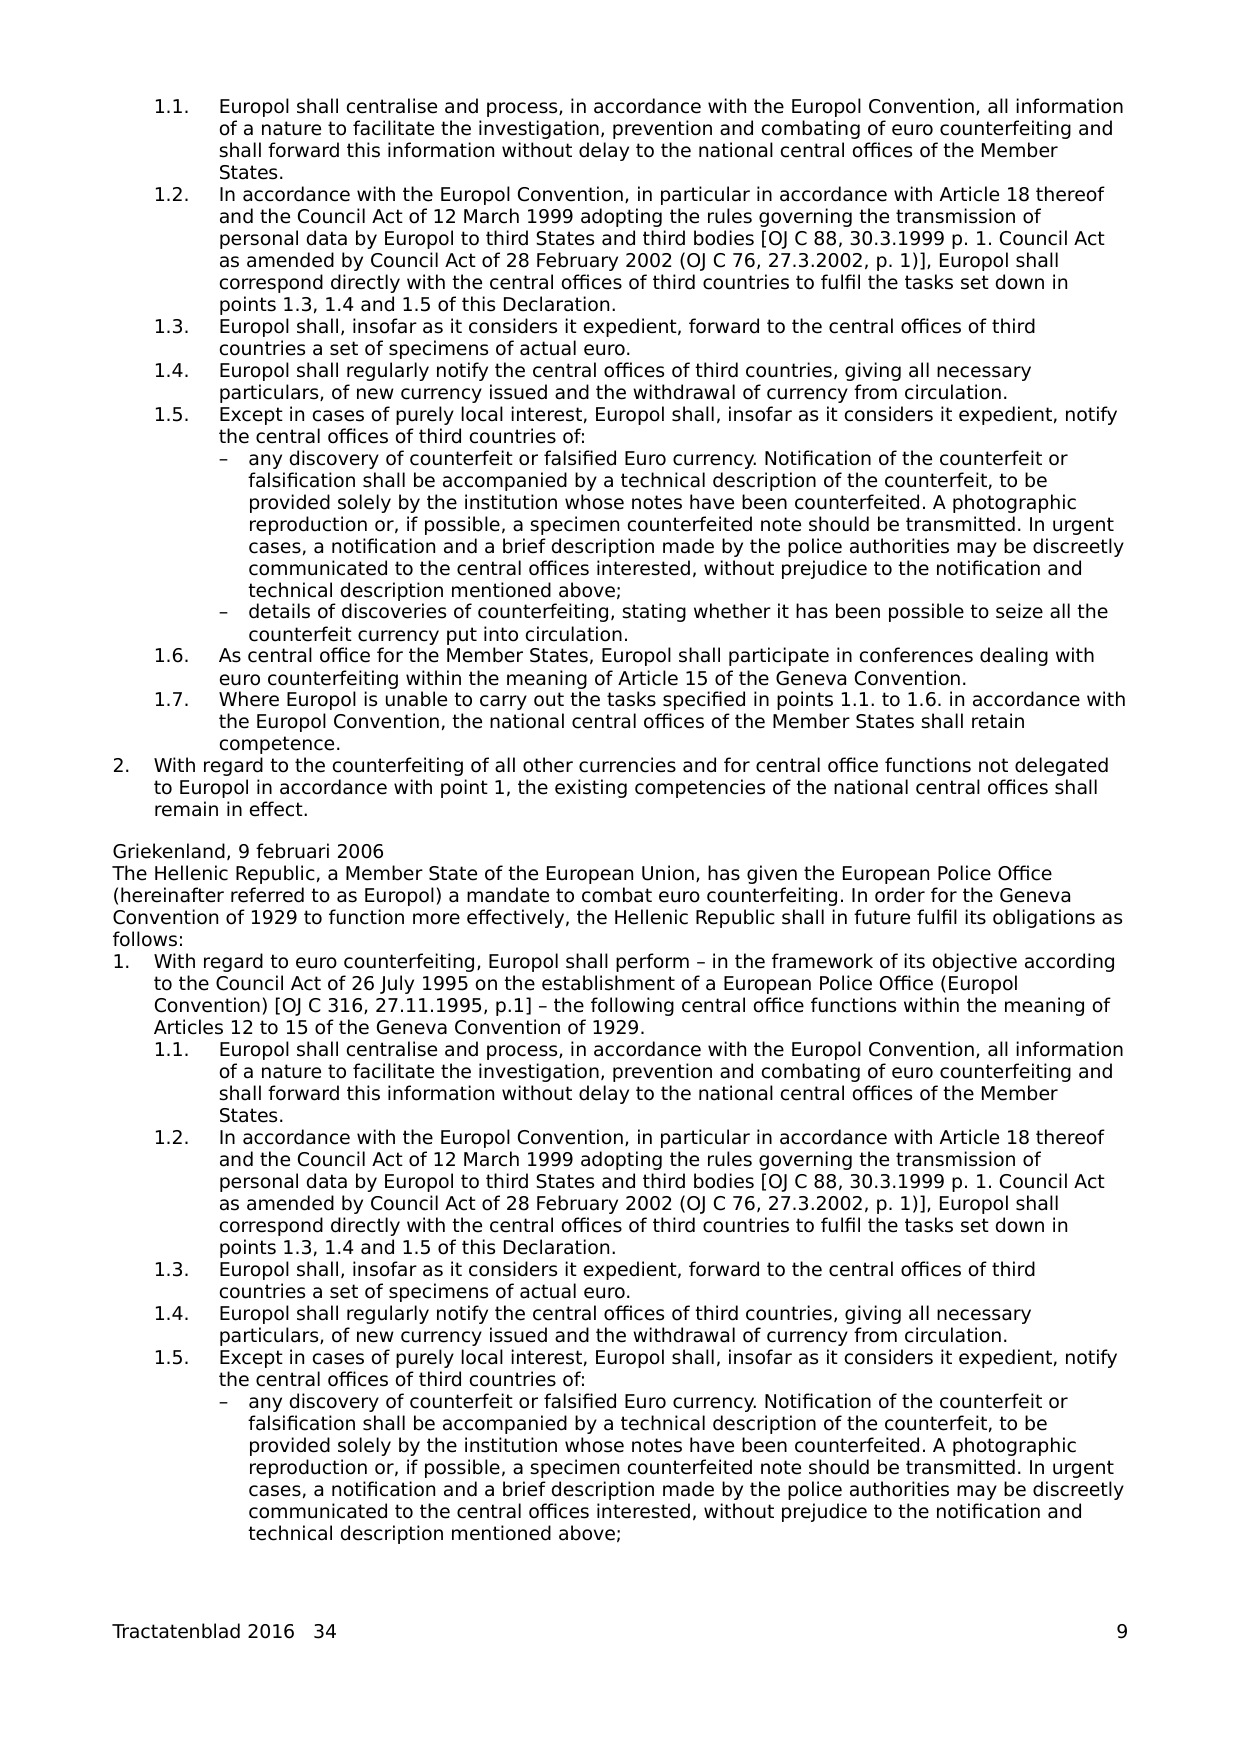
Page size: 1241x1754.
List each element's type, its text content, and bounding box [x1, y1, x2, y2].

text 1. With regard to euro counterfeiting, Europol shall perform – in the framework of its objective according to the Council Act of 26 July 1995 on the establishment of a European Police Office (Europol Convention) [OJ C 316, 27.11.1995, p.1] – the following central office functions within the meaning of Articles 12 to 15 of the Geneva Convention of 1929. [112, 951, 1128, 1039]
text 1.2. In accordance with the Europol Convention, in particular in accordance with Article 18 thereof and the Council Act of 12 March 1999 adopting the rules governing the transmission of personal data by Europol to third States and third bodies [OJ C 88, 30.3.1999 p. 1. Council Act as amended by Council Act of 28 February 2002 (OJ C 76, 27.3.2002, p. 1)], Europol shall correspond directly with the central offices of third countries to fulfil the tasks set down in points 1.3, 1.4 and 1.5 of this Declaration. [153, 1127, 1128, 1259]
text 1.4. Europol shall regularly notify the central offices of third countries, giving all necessary particulars, of new currency issued and the withdrawal of currency from circulation. [153, 1303, 1128, 1347]
text 1.5. Except in cases of purely local interest, Europol shall, insofar as it considers it expedient, notify the central offices of third countries of: [153, 404, 1128, 448]
text 1.1. Europol shall centralise and process, in accordance with the Europol Convention, all information of a nature to facilitate the investigation, prevention and combating of euro counterfeiting and shall forward this information without delay to the national central offices of the Member States. [153, 1039, 1128, 1127]
text 1.1. Europol shall centralise and process, in accordance with the Europol Convention, all information of a nature to facilitate the investigation, prevention and combating of euro counterfeiting and shall forward this information without delay to the national central offices of the Member States. [153, 96, 1128, 184]
text 1.3. Europol shall, insofar as it considers it expedient, forward to the central offices of third countries a set of specimens of actual euro. [153, 316, 1128, 360]
text 1.6. As central office for the Member States, Europol shall participate in conferences dealing with euro counterfeiting within the meaning of Article 15 of the Geneva Convention. [153, 645, 1128, 689]
text – details of discoveries of counterfeiting, stating whether it has been possible to seize all the counterfeit currency put into circulation. [218, 601, 1128, 645]
text – any discovery of counterfeit or falsified Euro currency. Notification of the counterfeit or falsification shall be accompanied by a technical description of the counterfeit, to be provided solely by the institution whose notes have been counterfeited. A photographic reproduction or, if possible, a specimen counterfeited note should be transmitted. In urgent cases, a notification and a brief description made by the police authorities may be discreetly communicated to the central offices interested, without prejudice to the notification and technical description mentioned above; [218, 448, 1128, 601]
text 1.7. Where Europol is unable to carry out the tasks specified in points 1.1. to 1.6. in accordance with the Europol Convention, the national central offices of the Member States shall retain competence. [153, 689, 1128, 755]
text 1.4. Europol shall regularly notify the central offices of third countries, giving all necessary particulars, of new currency issued and the withdrawal of currency from circulation. [153, 360, 1128, 404]
text 1.5. Except in cases of purely local interest, Europol shall, insofar as it considers it expedient, notify the central offices of third countries of: [153, 1347, 1128, 1391]
text The Hellenic Republic, a Member State of the European Union, has given the European Police Office (hereinafter referred to as Europol) a mandate to combat euro counterfeiting. In order for the Geneva Convention of 1929 to function more effectively, the Hellenic Republic shall in future fulfil its obligations as follows: [112, 863, 1128, 951]
text 2. With regard to the counterfeiting of all other currencies and for central office functions not delegated to Europol in accordance with point 1, the existing competencies of the national central offices shall remain in effect. [112, 755, 1128, 821]
text – any discovery of counterfeit or falsified Euro currency. Notification of the counterfeit or falsification shall be accompanied by a technical description of the counterfeit, to be provided solely by the institution whose notes have been counterfeited. A photographic reproduction or, if possible, a specimen counterfeited note should be transmitted. In urgent cases, a notification and a brief description made by the police authorities may be discreetly communicated to the central offices interested, without prejudice to the notification and technical description mentioned above; [218, 1391, 1128, 1544]
text Griekenland, 9 februari 2006 [112, 841, 1128, 863]
text 1.3. Europol shall, insofar as it considers it expedient, forward to the central offices of third countries a set of specimens of actual euro. [153, 1259, 1128, 1303]
text 1.2. In accordance with the Europol Convention, in particular in accordance with Article 18 thereof and the Council Act of 12 March 1999 adopting the rules governing the transmission of personal data by Europol to third States and third bodies [OJ C 88, 30.3.1999 p. 1. Council Act as amended by Council Act of 28 February 2002 (OJ C 76, 27.3.2002, p. 1)], Europol shall correspond directly with the central offices of third countries to fulfil the tasks set down in points 1.3, 1.4 and 1.5 of this Declaration. [153, 184, 1128, 316]
